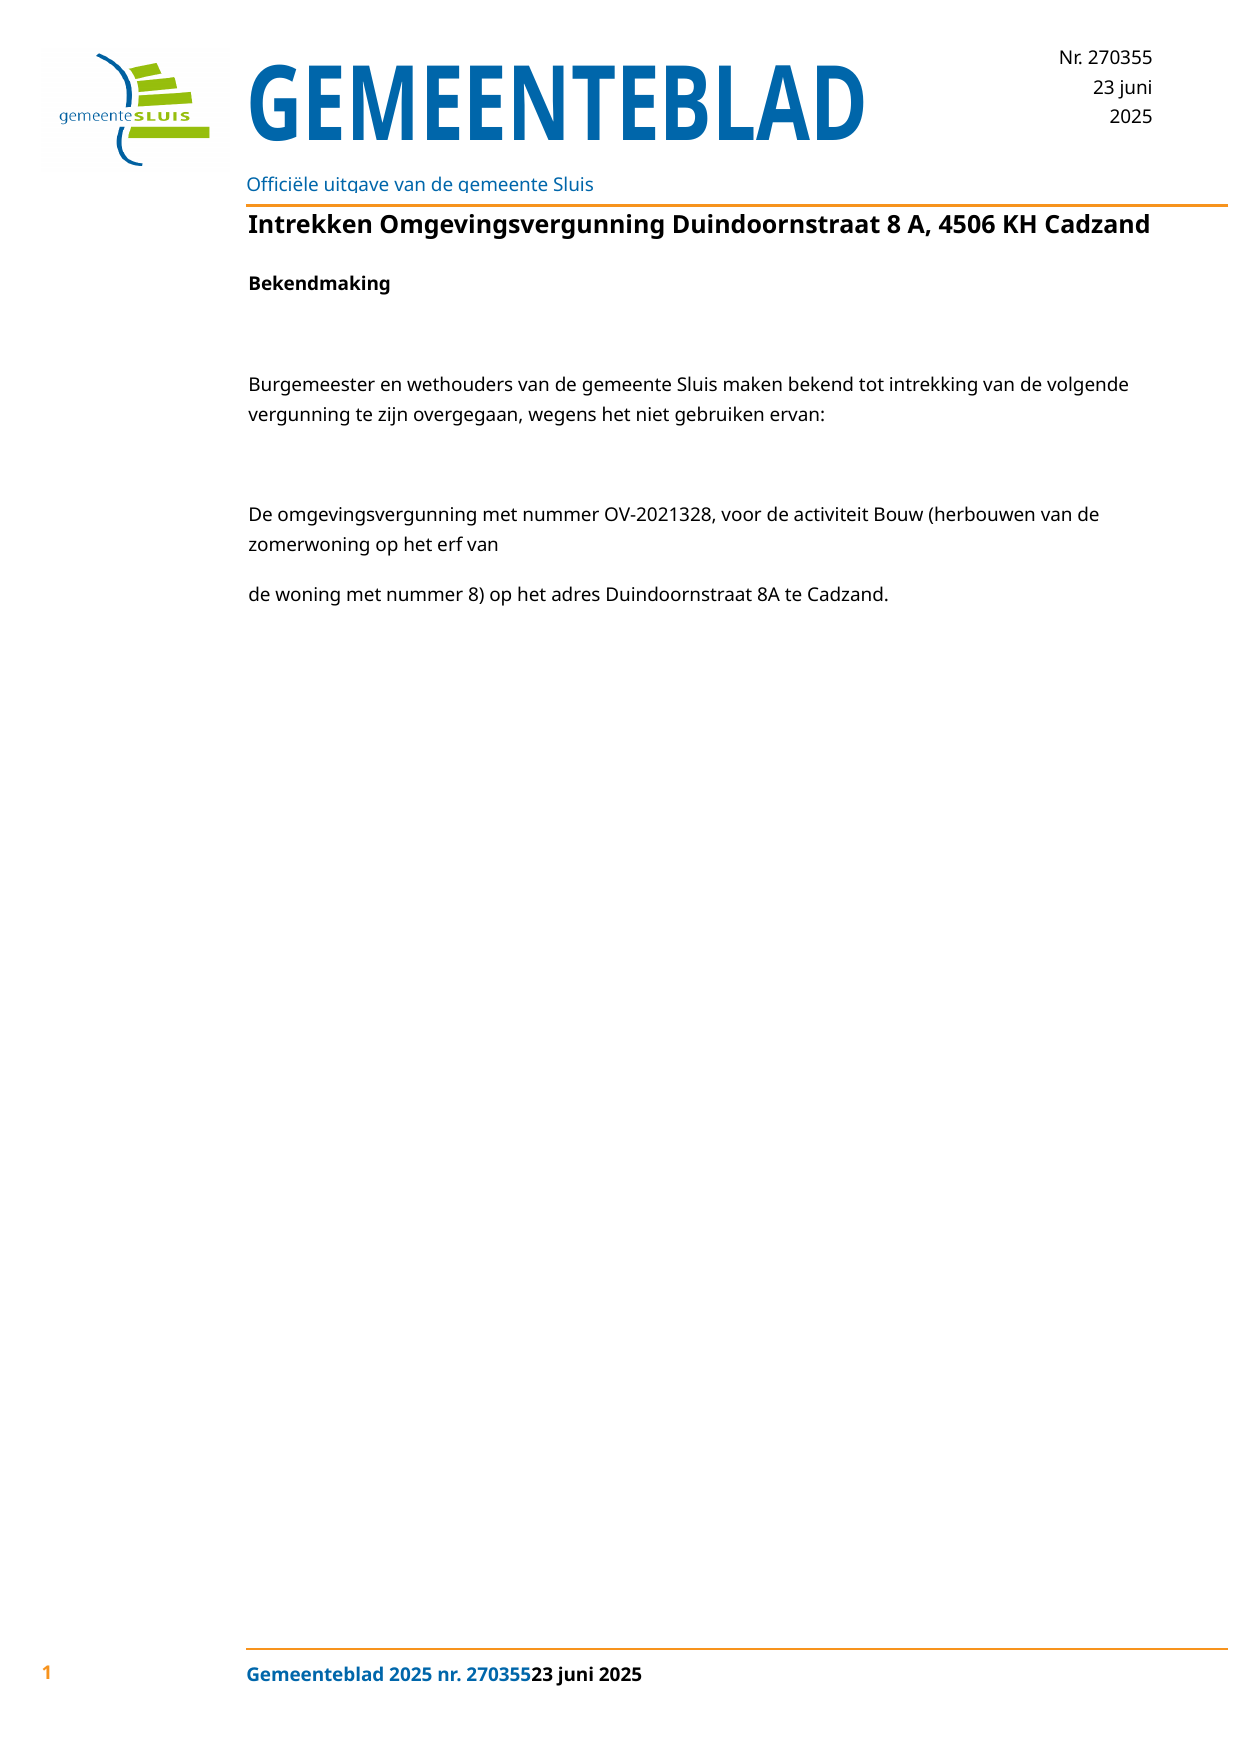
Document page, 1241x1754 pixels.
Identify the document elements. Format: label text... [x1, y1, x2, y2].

text de woning met nummer 8) op het adres Duindoornstraat 8A te Cadzand. [248, 582, 1152, 607]
text Bekendmaking [248, 270, 1152, 296]
picture [41, 47, 231, 172]
text Intrekken Omgevingsvergunning Duindoornstraat 8 A, 4506 KH Cadzand [248, 207, 1152, 241]
text De omgevingsvergunning met nummer OV-2021328, voor de activiteit Bouw (herbouwen van de zomerwoning op het erf van [248, 502, 1152, 557]
text Burgemeester en wethouders van de gemeente Sluis maken bekend tot intrekking van de volgende vergunning te zijn overgegaan, wegens het niet gebruiken ervan: [248, 371, 1152, 426]
